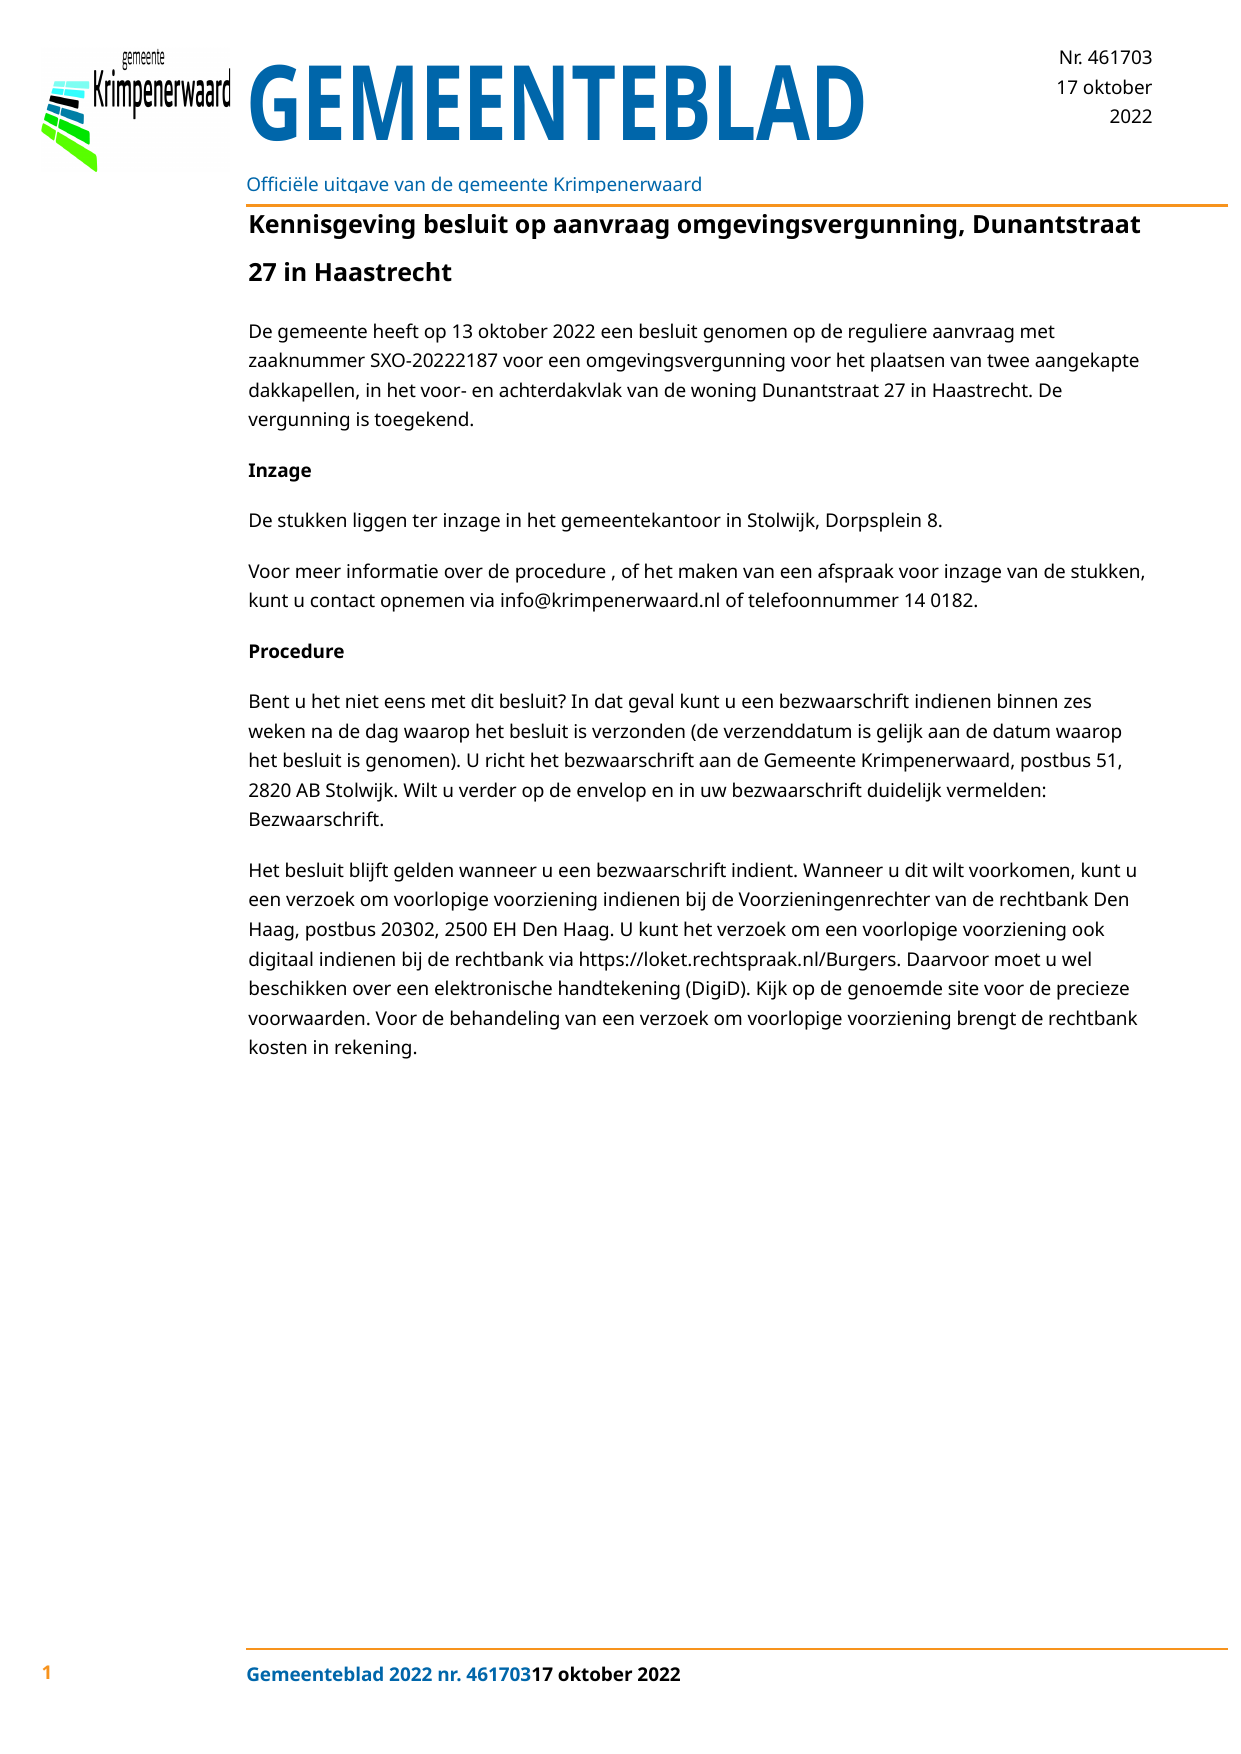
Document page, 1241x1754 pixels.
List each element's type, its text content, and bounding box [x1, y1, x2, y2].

text Kennisgeving besluit op aanvraag omgevingsvergunning, Dunantstraat 27 in Haastrecht [248, 207, 1152, 288]
text Procedure [248, 638, 1152, 664]
text Het besluit blijft gelden wanneer u een bezwaarschrift indient. Wanneer u dit wilt voorkomen, kunt u een verzoek om voorlopige voorziening indienen bij de Voorzieningenrechter van de rechtbank Den Haag, postbus 20302, 2500 EH Den Haag. U kunt het verzoek om een voorlopige voorziening ook digitaal indienen bij de rechtbank via https://loket.rechtspraak.nl/Burgers. Daarvoor moet u wel beschikken over een elektronische handtekening (DigiD). Kijk op de genoemde site voor de precieze voorwaarden. Voor de behandeling van een verzoek om voorlopige voorziening brengt de rechtbank kosten in rekening. [248, 857, 1152, 1060]
text Inzage [248, 457, 1152, 483]
picture [41, 47, 231, 172]
text De stukken liggen ter inzage in het gemeentekantoor in Stolwijk, Dorpsplein 8. [248, 507, 1152, 533]
text De gemeente heeft op 13 oktober 2022 een besluit genomen op de reguliere aanvraag met zaaknummer SXO-20222187 voor een omgevingsvergunning voor het plaatsen van twee aangekapte dakkapellen, in het voor- en achterdakvlak van de woning Dunantstraat 27 in Haastrecht. De vergunning is toegekend. [248, 318, 1152, 432]
text Bent u het niet eens met dit besluit? In dat geval kunt u een bezwaarschrift indienen binnen zes weken na de dag waarop het besluit is verzonden (de verzenddatum is gelijk aan de datum waarop het besluit is genomen). U richt het bezwaarschrift aan de Gemeente Krimpenerwaard, postbus 51, 2820 AB Stolwijk. Wilt u verder op de envelop en in uw bezwaarschrift duidelijk vermelden: Bezwaarschrift. [248, 688, 1152, 832]
text Voor meer informatie over de procedure , of het maken van een afspraak voor inzage van de stukken, kunt u contact opnemen via info@krimpenerwaard.nl of telefoonnummer 14 0182. [248, 558, 1152, 613]
